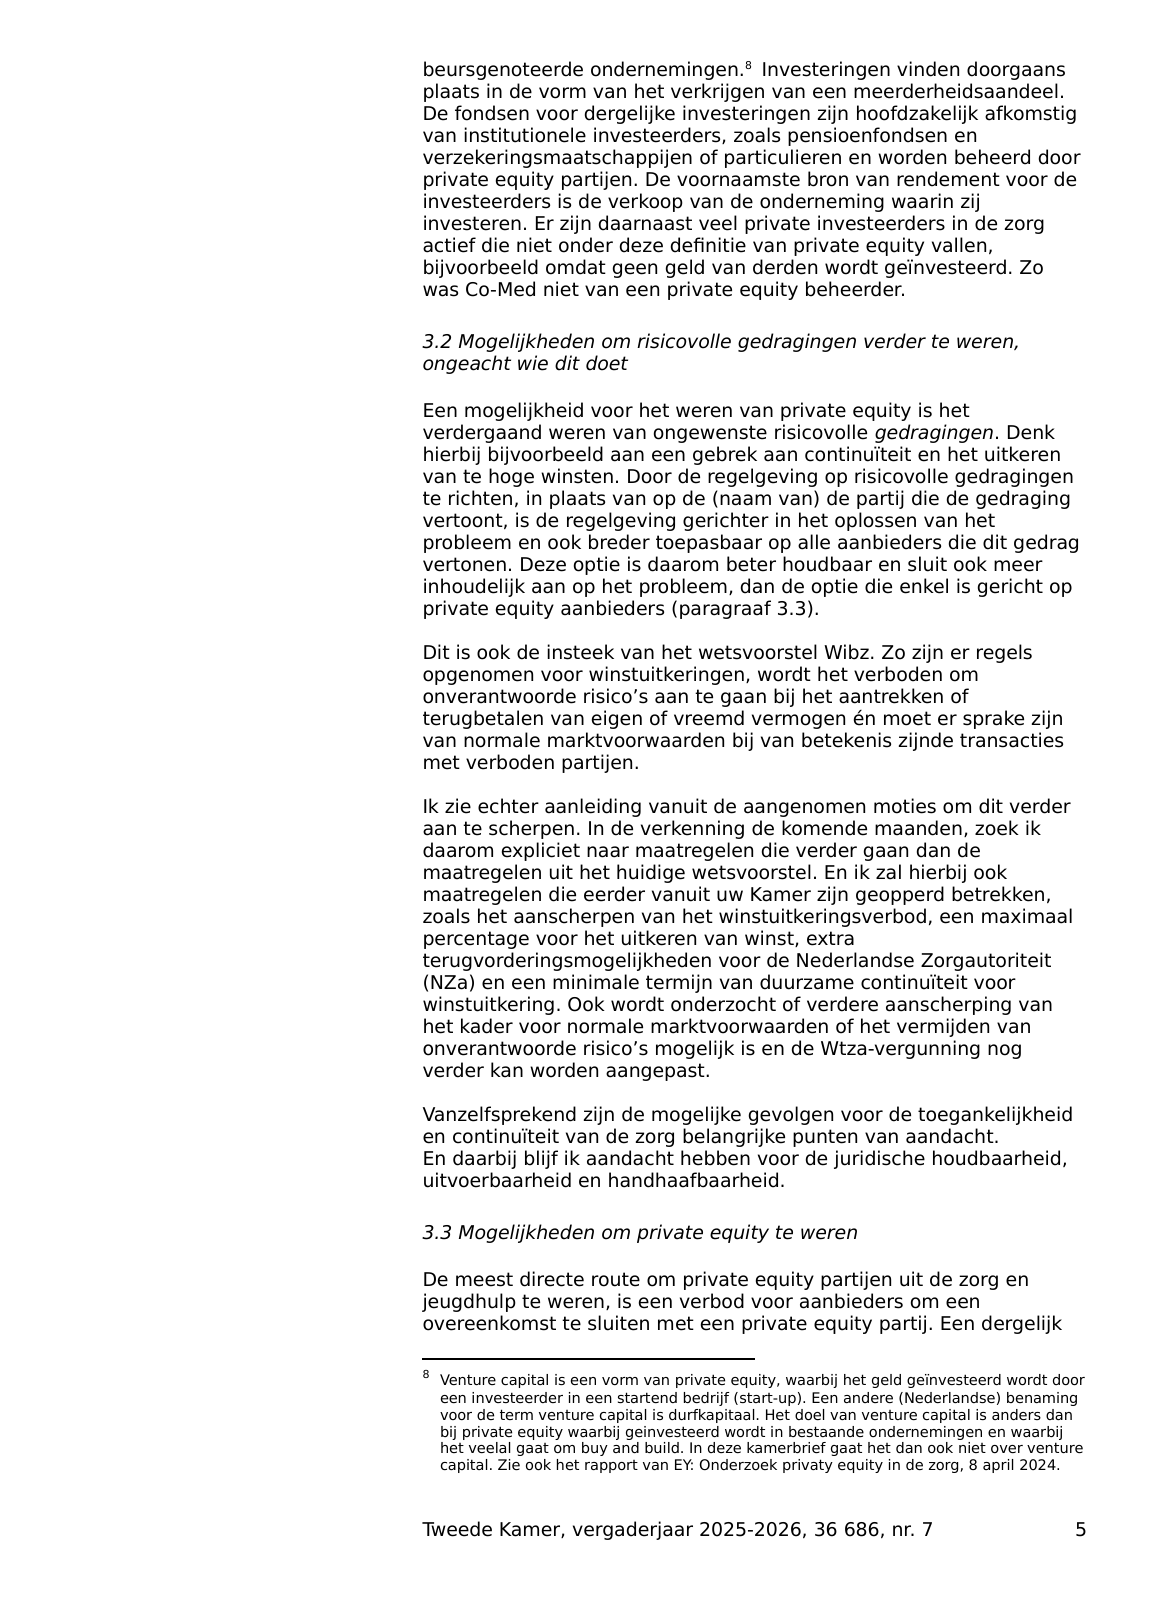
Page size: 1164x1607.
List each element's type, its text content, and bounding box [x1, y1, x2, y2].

text Venture capital is een vorm van private equity, waarbij het geld geïnvesteerd wordt door een investeerder in een startend bedrijf (start-up). Een andere (Nederlandse) benaming voor de term venture capital is durfkapitaal. Het doel van venture capital is anders dan bij private equity waarbij geinvesteerd wordt in bestaande ondernemingen en waarbij het veelal gaat om buy and build. In deze kamerbrief gaat het dan ook niet over venture capital. Zie ook het rapport van EY: Onderzoek privaty equity in de zorg, 8 april 2024. [422, 1368, 1087, 1474]
text De meest directe route om private equity partijen uit de zorg en jeugdhulp te weren, is een verbod voor aanbieders om een overeenkomst te sluiten met een private equity partij. Een dergelijk [422, 1269, 1087, 1334]
text beursgenoteerde ondernemingen. Investeringen vinden doorgaans plaats in de vorm van het verkrijgen van een meerderheidsaandeel. De fondsen voor dergelijke investeringen zijn hoofdzakelijk afkomstig van institutionele investeerders, zoals pensioenfondsen en verzekeringsmaatschappijen of particulieren en worden beheerd door private equity partijen. De voornaamste bron van rendement voor de investeerders is de verkoop van de onderneming waarin zij investeren. Er zijn daarnaast veel private investeerders in de zorg actief die niet onder deze definitie van private equity vallen, bijvoorbeeld omdat geen geld van derden wordt geïnvesteerd. Zo was Co-Med niet van een private equity beheerder. [422, 59, 1087, 301]
subtitle 3.3 Mogelijkheden om private equity te weren [422, 1222, 1087, 1244]
subtitle 3.2 Mogelijkheden om risicovolle gedragingen verder te weren, ongeacht wie dit doet [422, 331, 1087, 375]
text Dit is ook de insteek van het wetsvoorstel Wibz. Zo zijn er regels opgenomen voor winstuitkeringen, wordt het verboden om onverantwoorde risico’s aan te gaan bij het aantrekken of terugbetalen van eigen of vreemd vermogen én moet er sprake zijn van normale marktvoorwaarden bij van betekenis zijnde transacties met verboden partijen. [422, 642, 1087, 774]
text En daarbij blijf ik aandacht hebben voor de juridische houdbaarheid, uitvoerbaarheid en handhaafbaarheid. [422, 1148, 1087, 1192]
text Een mogelijkheid voor het weren van private equity is het verdergaand weren van ongewenste risicovolle gedragingen. Denk hierbij bijvoorbeeld aan een gebrek aan continuïteit en het uitkeren van te hoge winsten. Door de regelgeving op risicovolle gedragingen te richten, in plaats van op de (naam van) de partij die de gedraging vertoont, is de regelgeving gerichter in het oplossen van het probleem en ook breder toepasbaar op alle aanbieders die dit gedrag vertonen. Deze optie is daarom beter houdbaar en sluit ook meer inhoudelijk aan op het probleem, dan de optie die enkel is gericht op private equity aanbieders (paragraaf 3.3). [422, 400, 1087, 619]
text Ik zie echter aanleiding vanuit de aangenomen moties om dit verder aan te scherpen. In de verkenning de komende maanden, zoek ik daarom expliciet naar maatregelen die verder gaan dan de maatregelen uit het huidige wetsvoorstel. En ik zal hierbij ook maatregelen die eerder vanuit uw Kamer zijn geopperd betrekken, zoals het aanscherpen van het winstuitkeringsverbod, een maximaal percentage voor het uitkeren van winst, extra terugvorderingsmogelijkheden voor de Nederlandse Zorgautoriteit (NZa) en een minimale termijn van duurzame continuïteit voor winstuitkering. Ook wordt onderzocht of verdere aanscherping van het kader voor normale marktvoorwaarden of het vermijden van onverantwoorde risico’s mogelijk is en de Wtza-vergunning nog verder kan worden aangepast. [422, 796, 1087, 1082]
text Vanzelfsprekend zijn de mogelijke gevolgen voor de toegankelijkheid en continuïteit van de zorg belangrijke punten van aandacht. [422, 1104, 1087, 1148]
